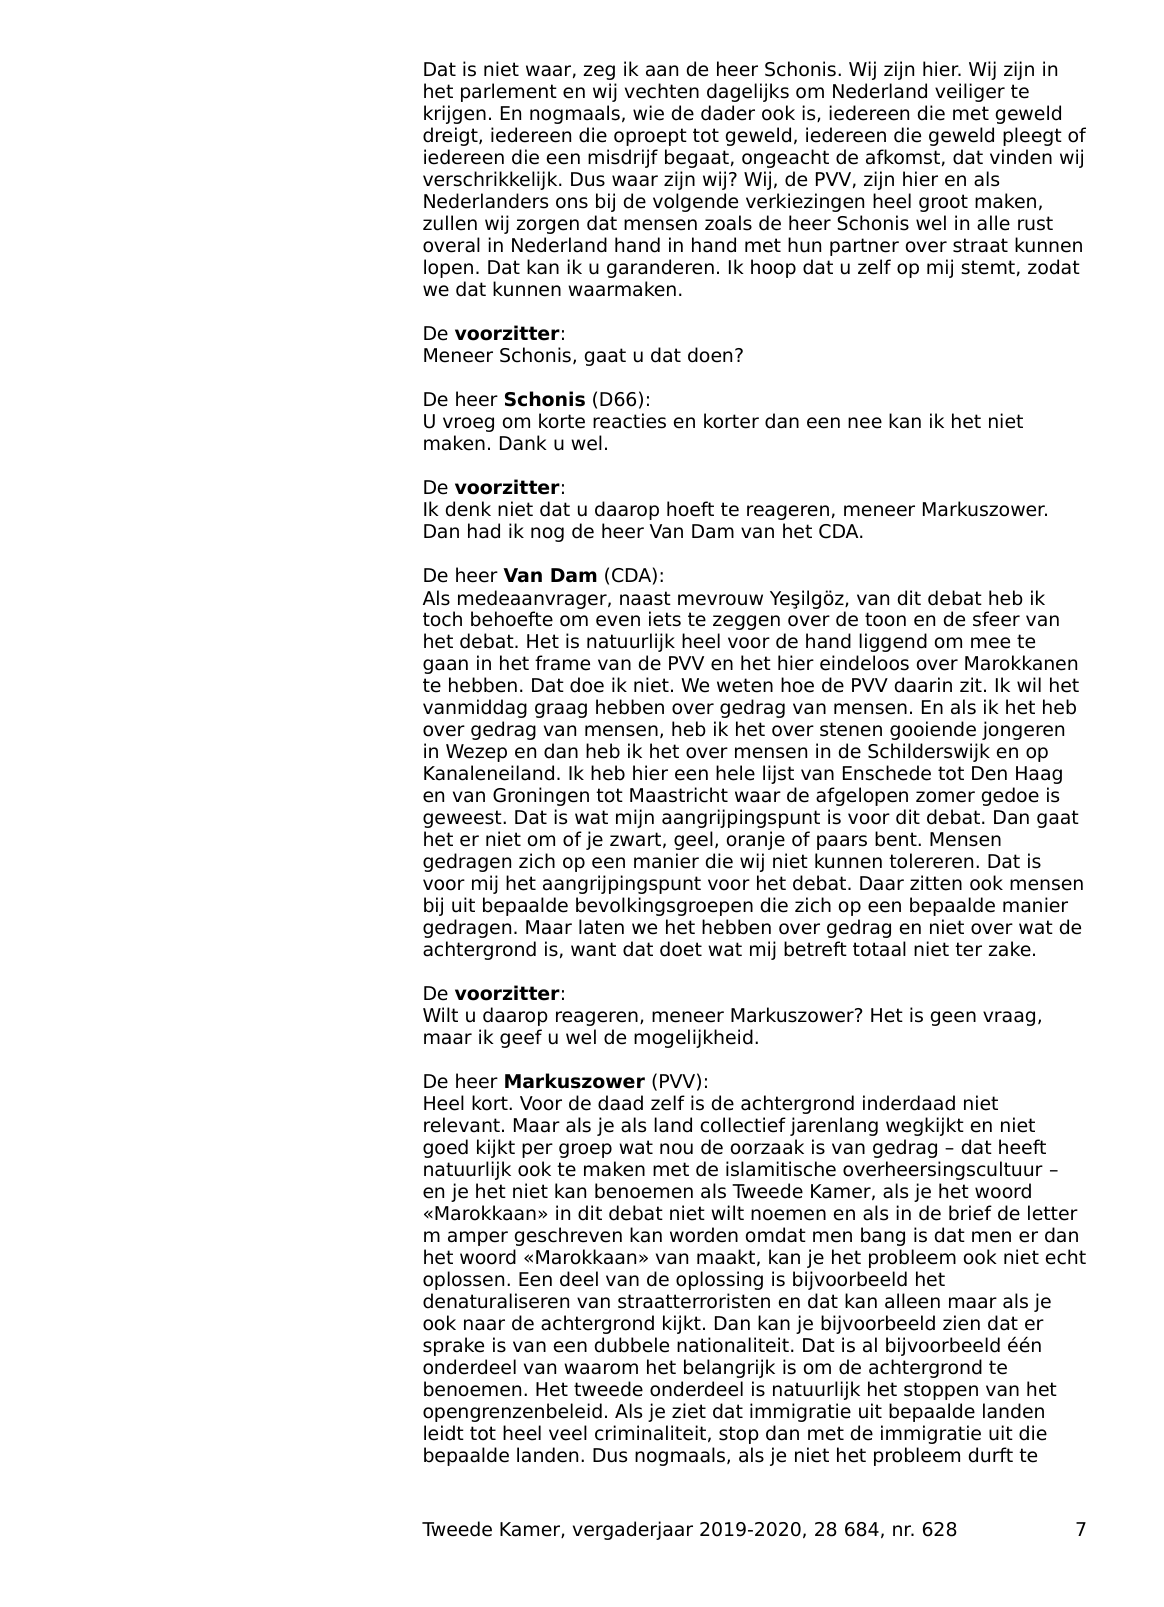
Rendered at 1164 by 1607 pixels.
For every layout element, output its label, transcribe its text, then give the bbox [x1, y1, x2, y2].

text Als medeaanvrager, naast mevrouw Yeşilgöz, van dit debat heb ik toch behoefte om even iets te zeggen over de toon en de sfeer van het debat. Het is natuurlijk heel voor de hand liggend om mee te gaan in het frame van de PVV en het hier eindeloos over Marokkanen te hebben. Dat doe ik niet. We weten hoe de PVV daarin zit. Ik wil het vanmiddag graag hebben over gedrag van mensen. En als ik het heb over gedrag van mensen, heb ik het over stenen gooiende jongeren in Wezep en dan heb ik het over mensen in de Schilderswijk en op Kanaleneiland. Ik heb hier een hele lijst van Enschede tot Den Haag en van Groningen tot Maastricht waar de afgelopen zomer gedoe is geweest. Dat is wat mijn aangrijpingspunt is voor dit debat. Dan gaat het er niet om of je zwart, geel, oranje of paars bent. Mensen gedragen zich op een manier die wij niet kunnen tolereren. Dat is voor mij het aangrijpingspunt voor het debat. Daar zitten ook mensen bij uit bepaalde bevolkingsgroepen die zich op een bepaalde manier gedragen. Maar laten we het hebben over gedrag en niet over wat de achtergrond is, want dat doet wat mij betreft totaal niet ter zake. [422, 587, 1087, 961]
text Wilt u daarop reageren, meneer Markuszower? Het is geen vraag, maar ik geef u wel de mogelijkheid. [422, 1005, 1087, 1049]
text Heel kort. Voor de daad zelf is de achtergrond inderdaad niet relevant. Maar als je als land collectief jarenlang wegkijkt en niet goed kijkt per groep wat nou de oorzaak is van gedrag – dat heeft natuurlijk ook te maken met de islamitische overheersingscultuur – en je het niet kan benoemen als Tweede Kamer, als je het woord «Marokkaan» in dit debat niet wilt noemen en als in de brief de letter m amper geschreven kan worden omdat men bang is dat men er dan het woord «Marokkaan» van maakt, kan je het probleem ook niet echt oplossen. Een deel van de oplossing is bijvoorbeeld het denaturaliseren van straatterroristen en dat kan alleen maar als je ook naar de achtergrond kijkt. Dan kan je bijvoorbeeld zien dat er sprake is van een dubbele nationaliteit. Dat is al bijvoorbeeld één onderdeel van waarom het belangrijk is om de achtergrond te benoemen. Het tweede onderdeel is natuurlijk het stoppen van het opengrenzenbeleid. Als je ziet dat immigratie uit bepaalde landen leidt tot heel veel criminaliteit, stop dan met de immigratie uit die bepaalde landen. Dus nogmaals, als je niet het probleem durft te [422, 1093, 1087, 1467]
text Dat is niet waar, zeg ik aan de heer Schonis. Wij zijn hier. Wij zijn in het parlement en wij vechten dagelijks om Nederland veiliger te krijgen. En nogmaals, wie de dader ook is, iedereen die met geweld dreigt, iedereen die oproept tot geweld, iedereen die geweld pleegt of iedereen die een misdrijf begaat, ongeacht de afkomst, dat vinden wij verschrikkelijk. Dus waar zijn wij? Wij, de PVV, zijn hier en als Nederlanders ons bij de volgende verkiezingen heel groot maken, zullen wij zorgen dat mensen zoals de heer Schonis wel in alle rust overal in Nederland hand in hand met hun partner over straat kunnen lopen. Dat kan ik u garanderen. Ik hoop dat u zelf op mij stemt, zodat we dat kunnen waarmaken. [422, 59, 1087, 301]
text Ik denk niet dat u daarop hoeft te reageren, meneer Markuszower. Dan had ik nog de heer Van Dam van het CDA. [422, 499, 1087, 543]
text De heer Van Dam (CDA): [422, 565, 1087, 587]
text De heer Schonis (D66): [422, 389, 1087, 411]
text De voorzitter: [422, 983, 1087, 1005]
text De heer Markuszower (PVV): [422, 1071, 1087, 1093]
text U vroeg om korte reacties en korter dan een nee kan ik het niet maken. Dank u wel. [422, 411, 1087, 455]
text De voorzitter: [422, 477, 1087, 499]
text De voorzitter: [422, 323, 1087, 345]
text Meneer Schonis, gaat u dat doen? [422, 345, 1087, 367]
